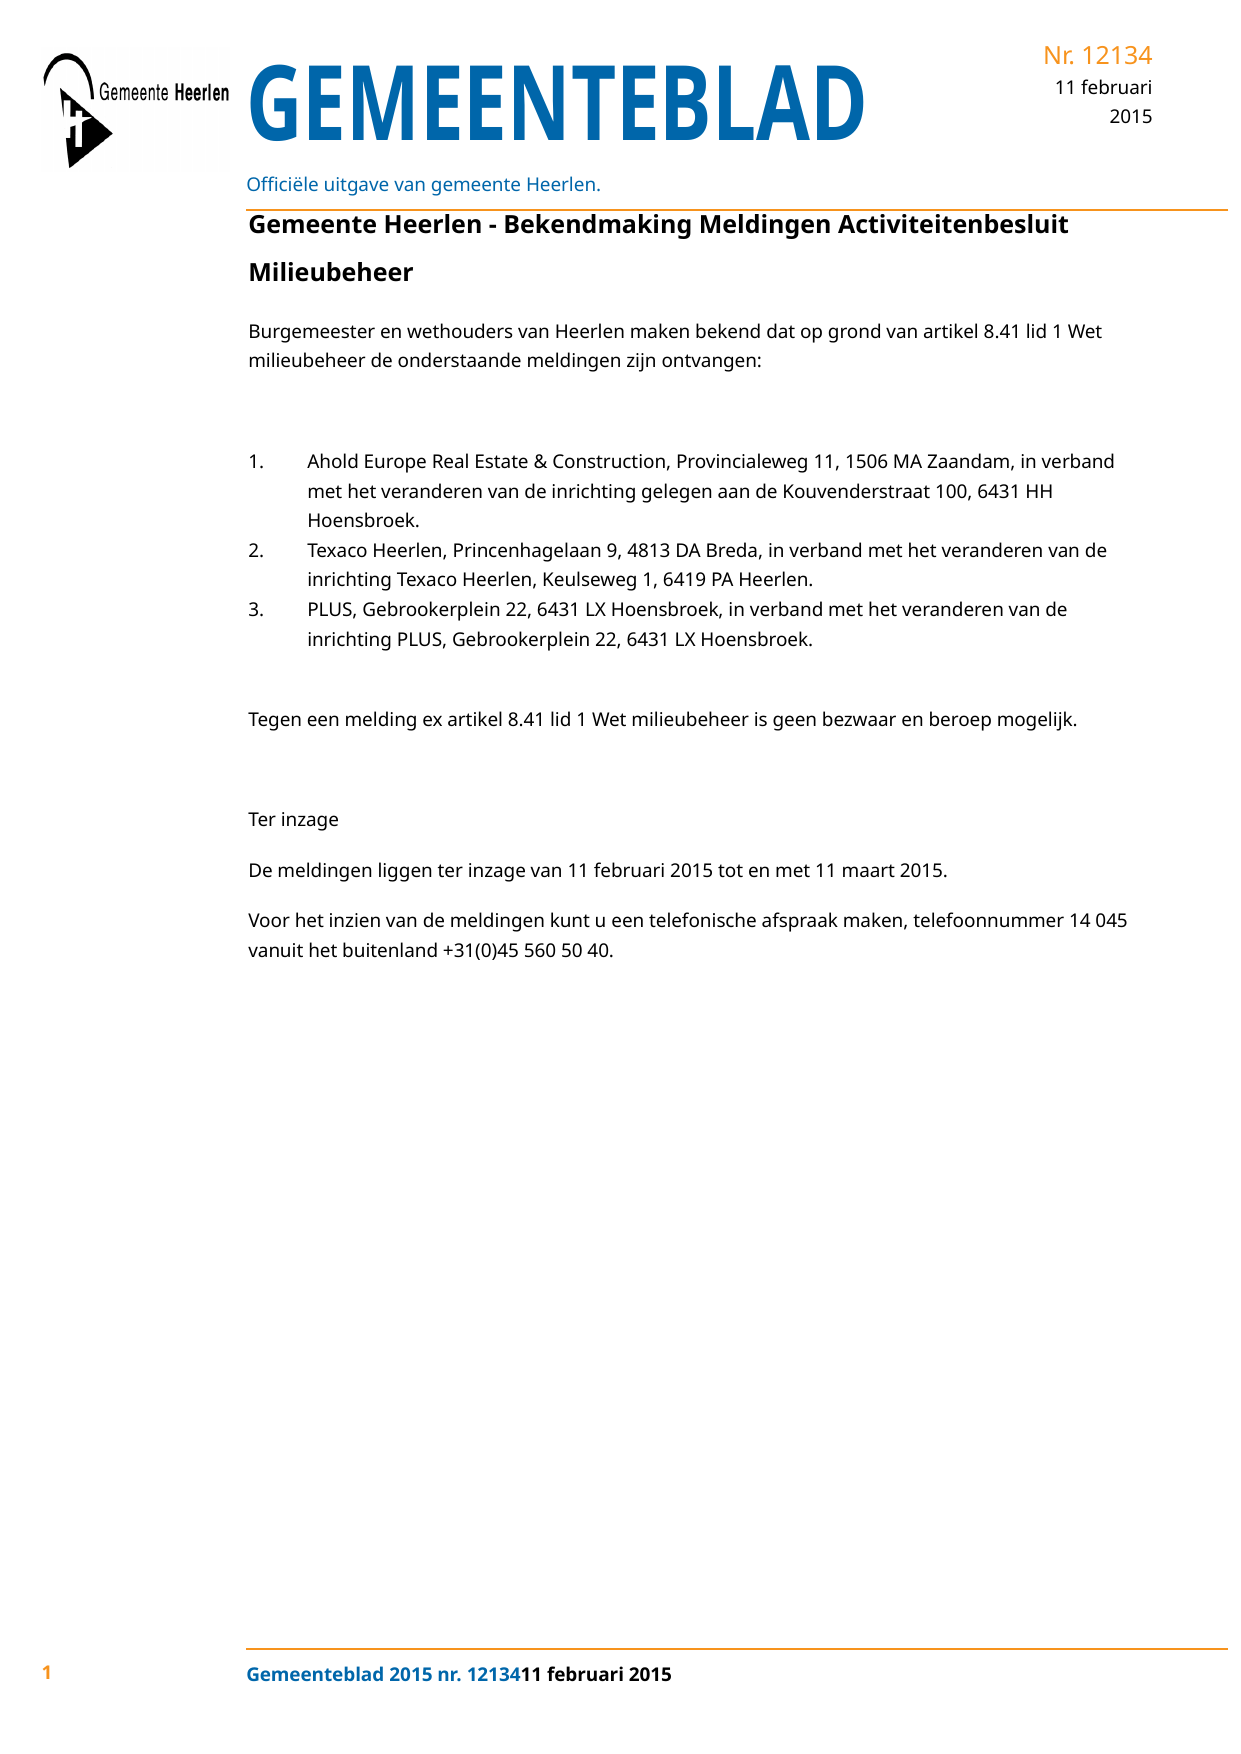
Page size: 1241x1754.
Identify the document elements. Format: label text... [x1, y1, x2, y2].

list Texaco Heerlen, Princenhagelaan 9, 4813 DA Breda, in verband met het veranderen van de inrichting Texaco Heerlen, Keulseweg 1, 6419 PA Heerlen. [248, 537, 1152, 592]
list PLUS, Gebrookerplein 22, 6431 LX Hoensbroek, in verband met het veranderen van de inrichting PLUS, Gebrookerplein 22, 6431 LX Hoensbroek. [248, 596, 1152, 652]
text Gemeente Heerlen - Bekendmaking Meldingen Activiteitenbesluit Milieubeheer [248, 211, 1152, 288]
list Ahold Europe Real Estate & Construction, Provincialeweg 11, 1506 MA Zaandam, in verband met het veranderen van de inrichting gelegen aan de Kouvenderstraat 100, 6431 HH Hoensbroek. [248, 448, 1152, 533]
text Burgemeester en wethouders van Heerlen maken bekend dat op grond van artikel 8.41 lid 1 Wet milieubeheer de onderstaande meldingen zijn ontvangen: [248, 318, 1152, 373]
text Tegen een melding ex artikel 8.41 lid 1 Wet milieubeheer is geen bezwaar en beroep mogelijk. [248, 706, 1152, 732]
text De meldingen liggen ter inzage van 11 februari 2015 tot en met 11 maart 2015. [248, 857, 1152, 883]
picture [41, 47, 231, 172]
text Voor het inzien van de meldingen kunt u een telefonische afspraak maken, telefoonnummer 14 045 vanuit het buitenland +31(0)45 560 50 40. [248, 907, 1152, 963]
text Ter inzage [248, 807, 1152, 832]
